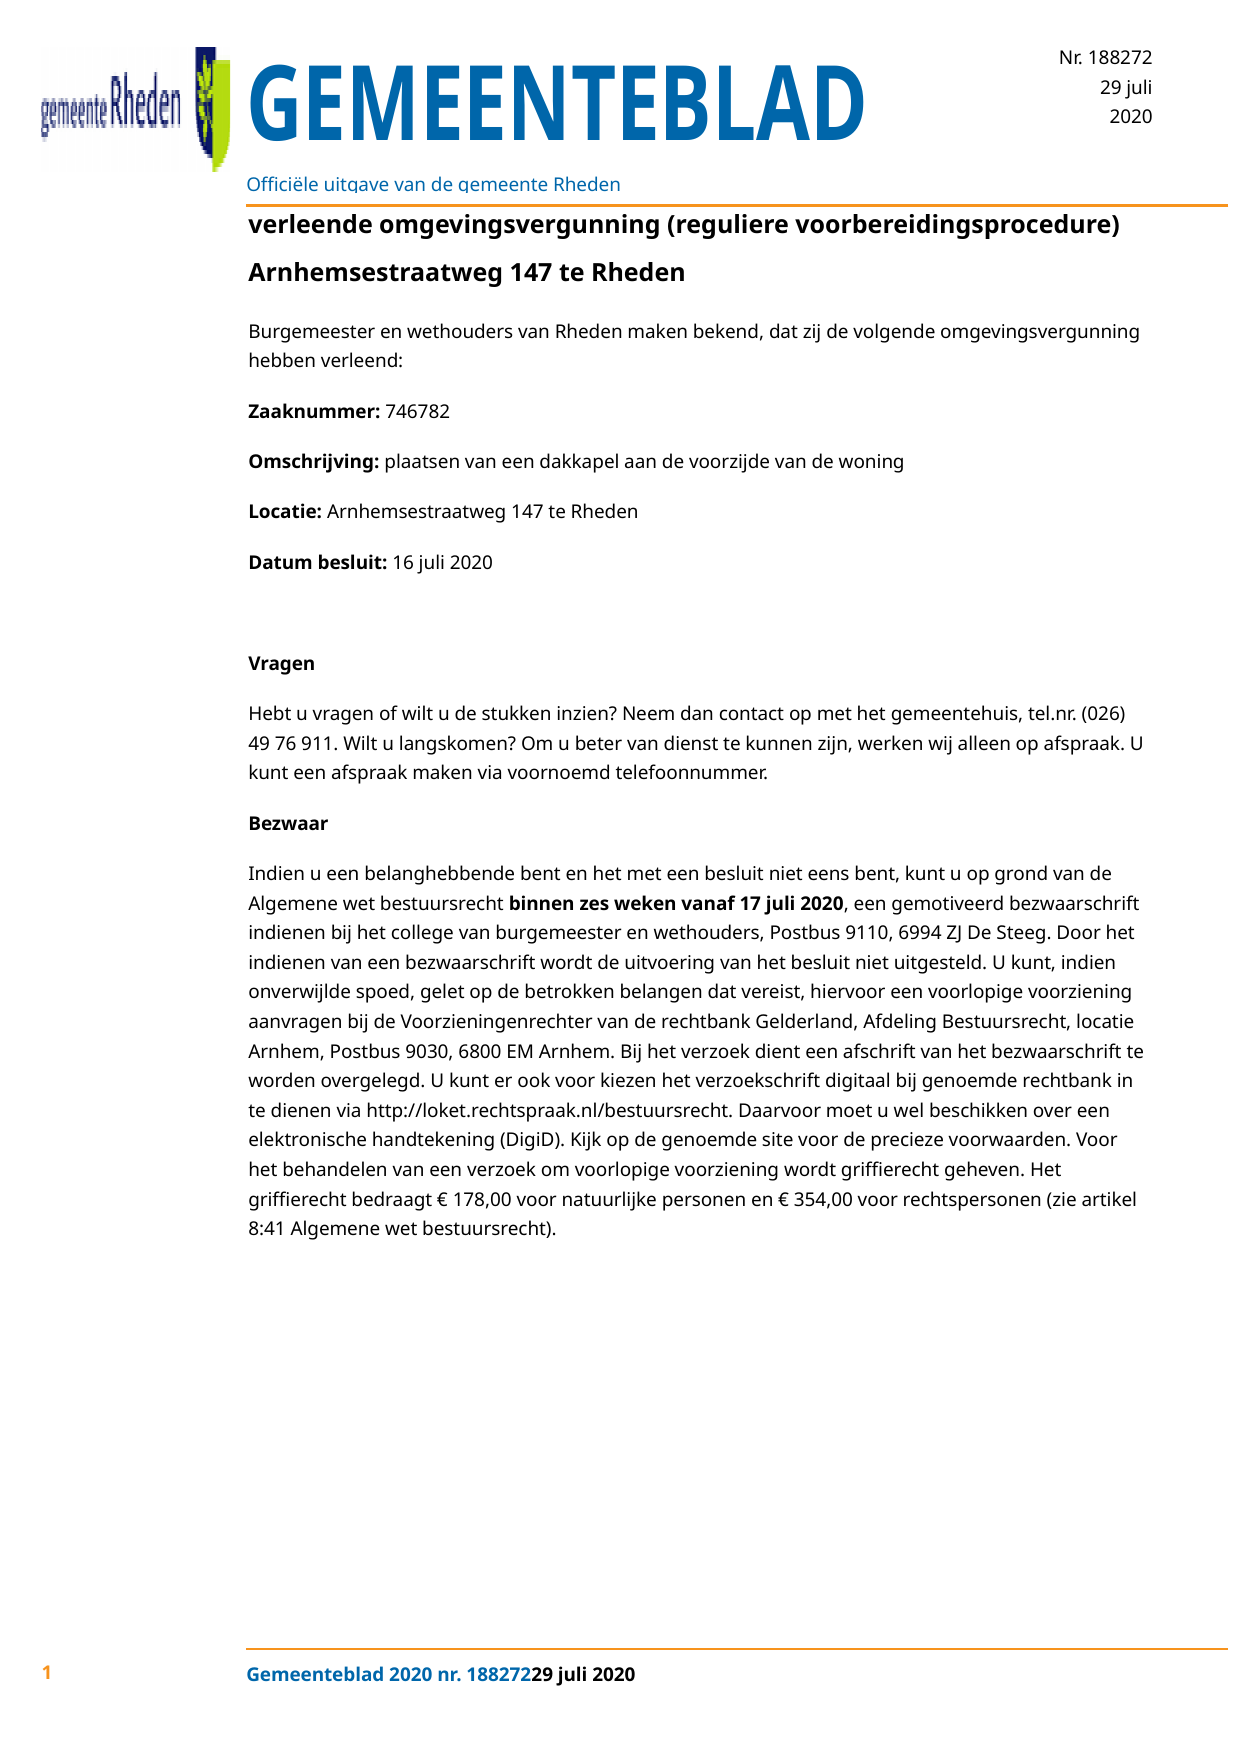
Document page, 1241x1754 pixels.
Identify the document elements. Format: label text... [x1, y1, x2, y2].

picture [41, 47, 231, 172]
text verleende omgevingsvergunning (reguliere voorbereidingsprocedure) Arnhemsestraatweg 147 te Rheden [248, 207, 1152, 288]
text Datum besluit: 16 juli 2020 [248, 549, 1152, 575]
text Locatie: Arnhemsestraatweg 147 te Rheden [248, 499, 1152, 524]
text Omschrijving: plaatsen van een dakkapel aan de voorzijde van de woning [248, 448, 1152, 474]
text Zaaknummer: 746782 [248, 398, 1152, 424]
text Bezwaar [248, 810, 1152, 836]
text Burgemeester en wethouders van Rheden maken bekend, dat zij de volgende omgevingsvergunning hebben verleend: [248, 318, 1152, 373]
text Indien u een belanghebbende bent en het met een besluit niet eens bent, kunt u op grond van de Algemene wet bestuursrecht binnen zes weken vanaf 17 juli 2020, een gemotiveerd bezwaarschrift indienen bij het college van burgemeester en wethouders, Postbus 9110, 6994 ZJ De Steeg. Door het indienen van een bezwaarschrift wordt de uitvoering van het besluit niet uitgesteld. U kunt, indien onverwijlde spoed, gelet op de betrokken belangen dat vereist, hiervoor een voorlopige voorziening aanvragen bij de Voorzieningenrechter van de rechtbank Gelderland, Afdeling Bestuursrecht, locatie Arnhem, Postbus 9030, 6800 EM Arnhem. Bij het verzoek dient een afschrift van het bezwaarschrift te worden overgelegd. U kunt er ook voor kiezen het verzoekschrift digitaal bij genoemde rechtbank in te dienen via http://loket.rechtspraak.nl/bestuursrecht. Daarvoor moet u wel beschikken over een elektronische handtekening (DigiD). Kijk op de genoemde site voor de precieze voorwaarden. Voor het behandelen van een verzoek om voorlopige voorziening wordt griffierecht geheven. Het griffierecht bedraagt € 178,00 voor natuurlijke personen en € 354,00 voor rechtspersonen (zie artikel 8:41 Algemene wet bestuursrecht). [248, 860, 1152, 1241]
text Hebt u vragen of wilt u de stukken inzien? Neem dan contact op met het gemeentehuis, tel.nr. (026) 49 76 911. Wilt u langskomen? Om u beter van dienst te kunnen zijn, werken wij alleen op afspraak. U kunt een afspraak maken via voornoemd telefoonnummer. [248, 700, 1152, 785]
text Vragen [248, 650, 1152, 676]
